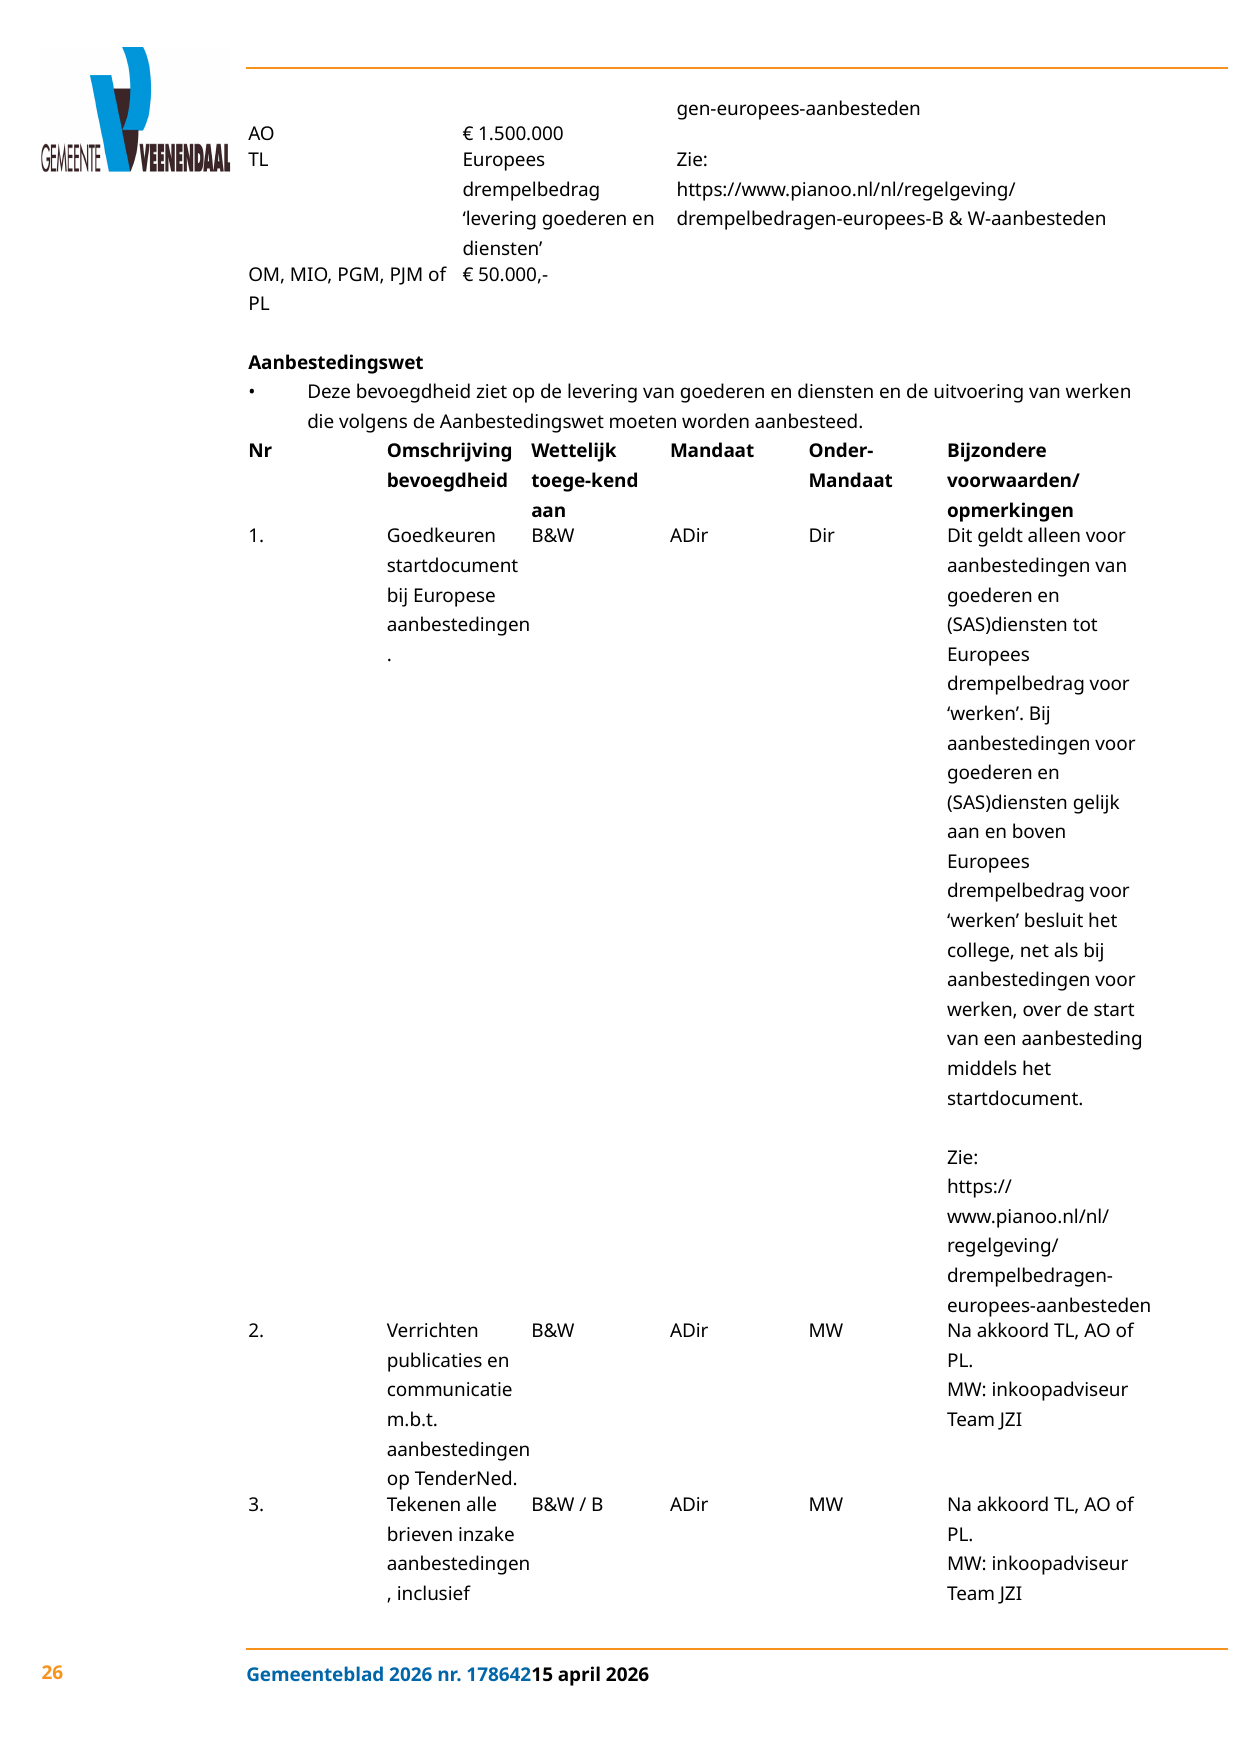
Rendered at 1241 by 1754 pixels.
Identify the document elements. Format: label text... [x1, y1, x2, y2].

table_cell Verrichten publicaties en communicatie m.b.t. aanbestedingen op TenderNed. [387, 1318, 531, 1491]
table_cell [248, 95, 462, 121]
table_cell 1. [248, 523, 387, 1317]
table_header Wettelijk toege-kend aan [531, 438, 670, 523]
table_cell Dit geldt alleen voor aanbestedingen van goederen en (SAS)diensten tot Europees drempelbedrag voor ‘werken’. Bij aanbestedingen voor goederen en (SAS)diensten gelijk aan en boven Europees drempelbedrag voor ‘werken’ besluit het college, net als bij aanbestedingen voor werken, over de start van een aanbesteding middels het startdocument. Zie: https://www.pianoo.nl/nl/regelgeving/drempelbedragen-europees-aanbesteden [947, 523, 1152, 1317]
table_cell Na akkoord TL, AO of PL. MW: inkoopadviseur Team JZI [947, 1318, 1152, 1491]
table_cell MW [808, 1318, 947, 1491]
table_cell TL [248, 146, 462, 261]
table_cell [462, 95, 676, 121]
table_header Onder- Mandaat [808, 438, 947, 523]
table_cell Europees drempelbedrag ‘levering goederen en diensten’ [462, 146, 676, 261]
table_cell Zie: https://www.pianoo.nl/nl/regelgeving/drempelbedragen-europees-B & W-aanbesteden [676, 146, 1152, 261]
table_cell ADir [670, 523, 808, 1317]
list Deze bevoegdheid ziet op de levering van goederen en diensten en de uitvoering van werken die volgens de Aanbestedingswet moeten worden aanbesteed. [248, 378, 1152, 434]
picture [123, 47, 231, 172]
table_cell MW [808, 1491, 947, 1606]
text Aanbestedingswet [248, 349, 1152, 374]
table_cell [676, 121, 1152, 146]
table_cell Tekenen alle brieven inzake aanbestedingen, inclusief [387, 1491, 531, 1606]
table_header Nr [248, 438, 387, 523]
table_cell OM, MIO, PGM, PJM of PL [248, 261, 462, 316]
table_cell AO [248, 121, 462, 146]
table_cell Na akkoord TL, AO of PL. MW: inkoopadviseur Team JZI [947, 1491, 1152, 1606]
table_cell gen-europees-aanbesteden [676, 95, 1152, 121]
table_cell B&W [531, 1318, 670, 1491]
table_cell Dir [808, 523, 947, 1317]
picture [41, 47, 130, 172]
table_header Bijzondere voorwaarden/ opmerkingen [947, 438, 1152, 523]
table_cell ADir [670, 1491, 808, 1606]
table_cell € 1.500.000 [462, 121, 676, 146]
table_header Omschrijving bevoegdheid [387, 438, 531, 523]
table_cell 3. [248, 1491, 387, 1606]
table_cell B&W / B [531, 1491, 670, 1606]
table_header Mandaat [670, 438, 808, 523]
table_cell € 50.000,- [462, 261, 676, 316]
table_cell 2. [248, 1318, 387, 1491]
table_cell ADir [670, 1318, 808, 1491]
table_cell B&W [531, 523, 670, 1317]
table_cell Goedkeuren startdocument bij Europese aanbestedingen. [387, 523, 531, 1317]
table_cell [676, 261, 1152, 316]
